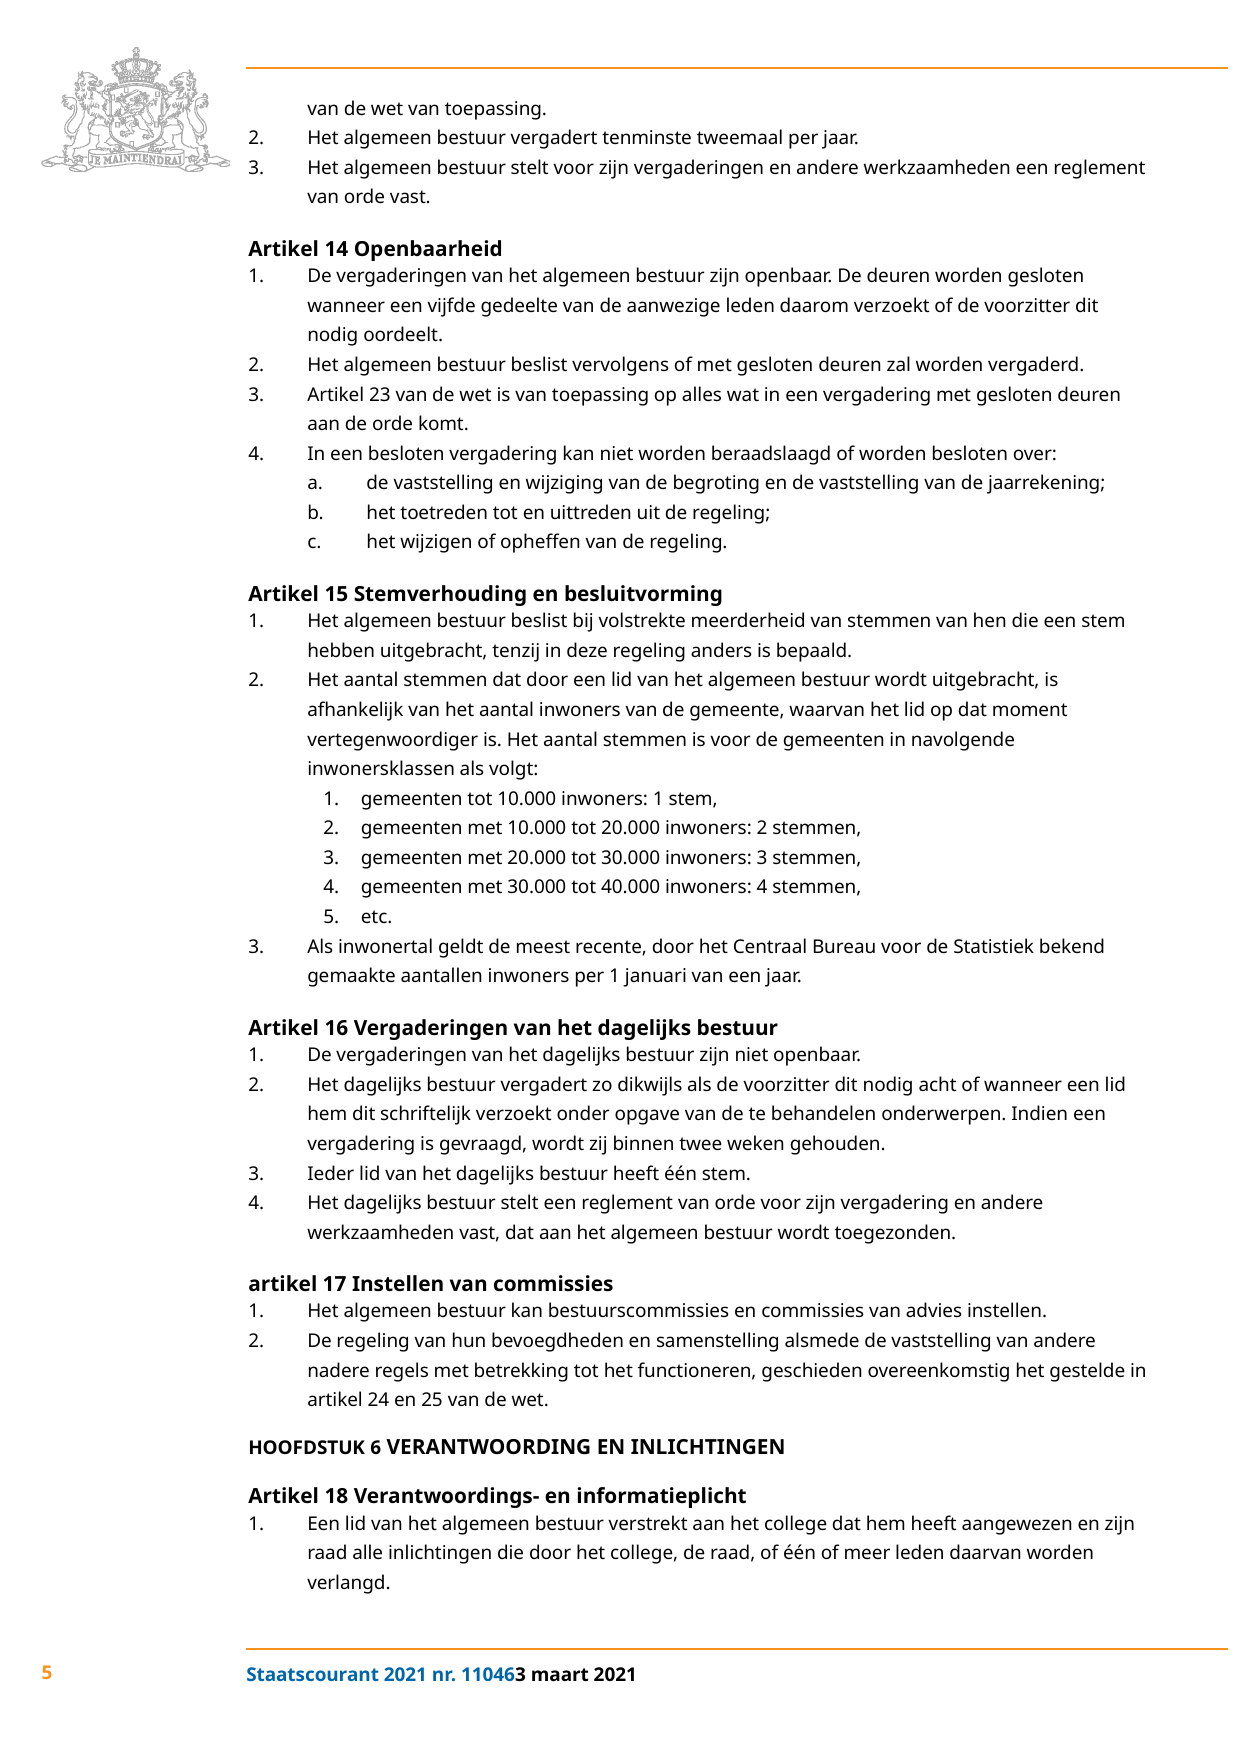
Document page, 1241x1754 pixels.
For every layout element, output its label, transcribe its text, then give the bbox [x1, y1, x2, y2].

list In een besloten vergadering kan niet worden beraadslaagd of worden besloten over: [248, 440, 1152, 466]
list Het algemeen bestuur kan bestuurscommissies en commissies van advies instellen. [248, 1298, 1152, 1323]
list Het algemeen bestuur stelt voor zijn vergaderingen en andere werkzaamheden een reglement van orde vast. [248, 154, 1152, 209]
list gemeenten tot 10.000 inwoners: 1 stem, [323, 785, 1152, 811]
text Artikel 16 Vergaderingen van het dagelijks bestuur [248, 1013, 1152, 1041]
list Het dagelijks bestuur vergadert zo dikwijls als de voorzitter dit nodig acht of wanneer een lid hem dit schriftelijk verzoekt onder opgave van de te behandelen onderwerpen. Indien een vergadering is gevraagd, wordt zij binnen twee weken gehouden. [248, 1071, 1152, 1156]
list Het dagelijks bestuur stelt een reglement van orde voor zijn vergadering en andere werkzaamheden vast, dat aan het algemeen bestuur wordt toegezonden. [248, 1189, 1152, 1244]
picture [41, 47, 231, 172]
list De vergaderingen van het algemeen bestuur zijn openbaar. De deuren worden gesloten wanneer een vijfde gedeelte van de aanwezige leden daarom verzoekt of de voorzitter dit nodig oordeelt. [248, 262, 1152, 347]
list het toetreden tot en uittreden uit de regeling; [307, 499, 1152, 525]
list gemeenten met 30.000 tot 40.000 inwoners: 4 stemmen, [323, 874, 1152, 899]
list De vergaderingen van het dagelijks bestuur zijn niet openbaar. [248, 1041, 1152, 1067]
list Het algemeen bestuur beslist bij volstrekte meerderheid van stemmen van hen die een stem hebben uitgebracht, tenzij in deze regeling anders is bepaald. [248, 607, 1152, 663]
list van de wet van toepassing. [248, 95, 1152, 121]
text HOOFDSTUK 6 VERANTWOORDING EN INLICHTINGEN [248, 1432, 1152, 1461]
list het wijzigen of opheffen van de regeling. [307, 529, 1152, 554]
list gemeenten met 10.000 tot 20.000 inwoners: 2 stemmen, [323, 814, 1152, 840]
list etc. [323, 903, 1152, 929]
text Artikel 18 Verantwoordings- en informatieplicht [248, 1481, 1152, 1510]
text artikel 17 Instellen van commissies [248, 1269, 1152, 1298]
list Ieder lid van het dagelijks bestuur heeft één stem. [248, 1160, 1152, 1185]
list Het algemeen bestuur beslist vervolgens of met gesloten deuren zal worden vergaderd. [248, 351, 1152, 377]
list de vaststelling en wijziging van de begroting en de vaststelling van de jaarrekening; [307, 469, 1152, 495]
list Artikel 23 van de wet is van toepassing op alles wat in een vergadering met gesloten deuren aan de orde komt. [248, 381, 1152, 436]
list Het aantal stemmen dat door een lid van het algemeen bestuur wordt uitgebracht, is afhankelijk van het aantal inwoners van de gemeente, waarvan het lid op dat moment vertegenwoordiger is. Het aantal stemmen is voor de gemeenten in navolgende inwonersklassen als volgt: [248, 667, 1152, 781]
text Artikel 15 Stemverhouding en besluitvorming [248, 579, 1152, 607]
list Het algemeen bestuur vergadert tenminste tweemaal per jaar. [248, 124, 1152, 150]
text Artikel 14 Openbaarheid [248, 234, 1152, 262]
list Een lid van het algemeen bestuur verstrekt aan het college dat hem heeft aangewezen en zijn raad alle inlichtingen die door het college, de raad, of één of meer leden daarvan worden verlangd. [248, 1510, 1152, 1595]
list gemeenten met 20.000 tot 30.000 inwoners: 3 stemmen, [323, 844, 1152, 870]
list De regeling van hun bevoegdheden en samenstelling alsmede de vaststelling van andere nadere regels met betrekking tot het functioneren, geschieden overeenkomstig het gestelde in artikel 24 en 25 van de wet. [248, 1327, 1152, 1412]
list Als inwonertal geldt de meest recente, door het Centraal Bureau voor de Statistiek bekend gemaakte aantallen inwoners per 1 januari van een jaar. [248, 933, 1152, 988]
